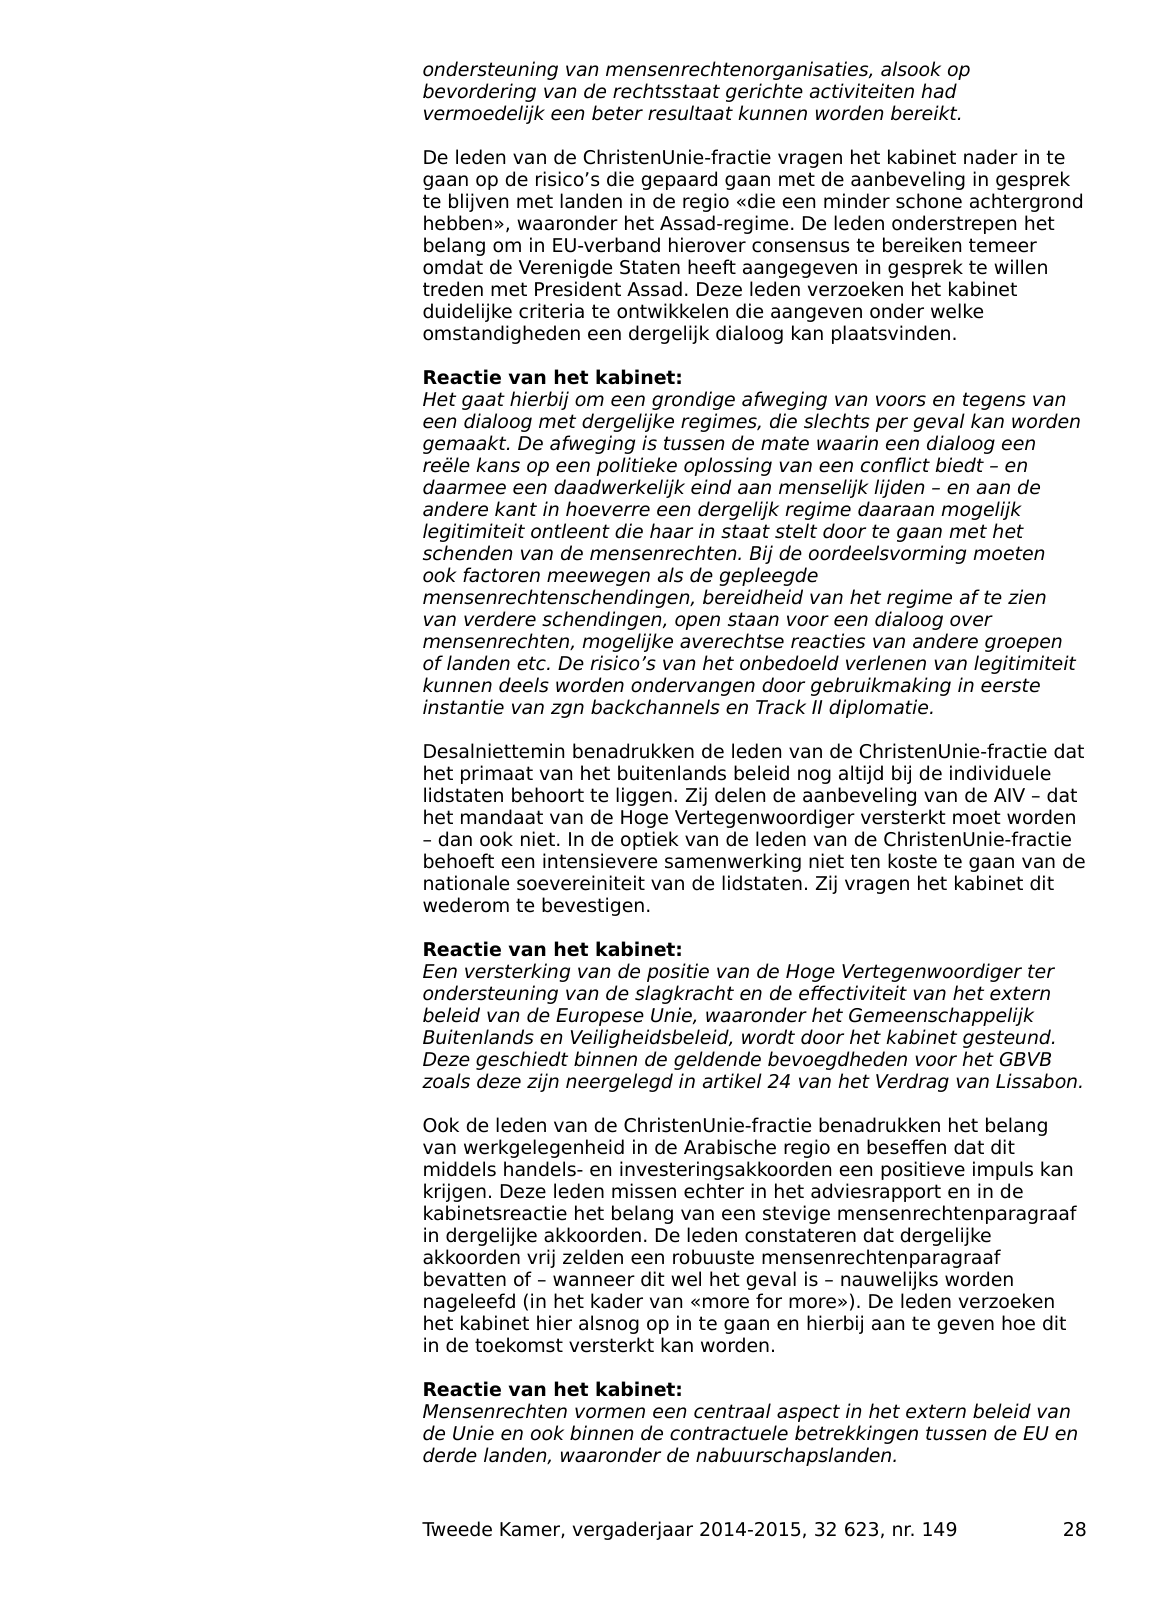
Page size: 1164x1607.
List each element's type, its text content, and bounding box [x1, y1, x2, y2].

text Desalniettemin benadrukken de leden van de ChristenUnie-fractie dat het primaat van het buitenlands beleid nog altijd bij de individuele lidstaten behoort te liggen. Zij delen de aanbeveling van de AIV – dat het mandaat van de Hoge Vertegenwoordiger versterkt moet worden – dan ook niet. In de optiek van de leden van de ChristenUnie-fractie behoeft een intensievere samenwerking niet ten koste te gaan van de nationale soevereiniteit van de lidstaten. Zij vragen het kabinet dit wederom te bevestigen. [422, 741, 1087, 917]
text ondersteuning van mensenrechtenorganisaties, alsook op bevordering van de rechtsstaat gerichte activiteiten had vermoedelijk een beter resultaat kunnen worden bereikt. [422, 59, 1087, 125]
text De leden van de ChristenUnie-fractie vragen het kabinet nader in te gaan op de risico’s die gepaard gaan met de aanbeveling in gesprek te blijven met landen in de regio «die een minder schone achtergrond hebben», waaronder het Assad-regime. De leden onderstrepen het belang om in EU-verband hierover consensus te bereiken temeer omdat de Verenigde Staten heeft aangegeven in gesprek te willen treden met President Assad. Deze leden verzoeken het kabinet duidelijke criteria te ontwikkelen die aangeven onder welke omstandigheden een dergelijk dialoog kan plaatsvinden. [422, 147, 1087, 345]
text Reactie van het kabinet: [422, 1379, 1087, 1401]
text Het gaat hierbij om een grondige afweging van voors en tegens van een dialoog met dergelijke regimes, die slechts per geval kan worden gemaakt. De afweging is tussen de mate waarin een dialoog een reële kans op een politieke oplossing van een conflict biedt – en daarmee een daadwerkelijk eind aan menselijk lijden – en aan de andere kant in hoeverre een dergelijk regime daaraan mogelijk legitimiteit ontleent die haar in staat stelt door te gaan met het schenden van de mensenrechten. Bij de oordeelsvorming moeten ook factoren meewegen als de gepleegde mensenrechtenschendingen, bereidheid van het regime af te zien van verdere schendingen, open staan voor een dialoog over mensenrechten, mogelijke averechtse reacties van andere groepen of landen etc. De risico’s van het onbedoeld verlenen van legitimiteit kunnen deels worden ondervangen door gebruikmaking in eerste instantie van zgn backchannels en Track II diplomatie. [422, 389, 1087, 719]
text Mensenrechten vormen een centraal aspect in het extern beleid van de Unie en ook binnen de contractuele betrekkingen tussen de EU en derde landen, waaronder de nabuurschapslanden. [422, 1401, 1087, 1467]
text Een versterking van de positie van de Hoge Vertegenwoordiger ter ondersteuning van de slagkracht en de effectiviteit van het extern beleid van de Europese Unie, waaronder het Gemeenschappelijk Buitenlands en Veiligheidsbeleid, wordt door het kabinet gesteund. Deze geschiedt binnen de geldende bevoegdheden voor het GBVB zoals deze zijn neergelegd in artikel 24 van het Verdrag van Lissabon. [422, 961, 1087, 1093]
text Reactie van het kabinet: [422, 367, 1087, 389]
text Ook de leden van de ChristenUnie-fractie benadrukken het belang van werkgelegenheid in de Arabische regio en beseffen dat dit middels handels- en investeringsakkoorden een positieve impuls kan krijgen. Deze leden missen echter in het adviesrapport en in de kabinetsreactie het belang van een stevige mensenrechtenparagraaf in dergelijke akkoorden. De leden constateren dat dergelijke akkoorden vrij zelden een robuuste mensenrechtenparagraaf bevatten of – wanneer dit wel het geval is – nauwelijks worden nageleefd (in het kader van «more for more»). De leden verzoeken het kabinet hier alsnog op in te gaan en hierbij aan te geven hoe dit in de toekomst versterkt kan worden. [422, 1115, 1087, 1357]
text Reactie van het kabinet: [422, 939, 1087, 961]
